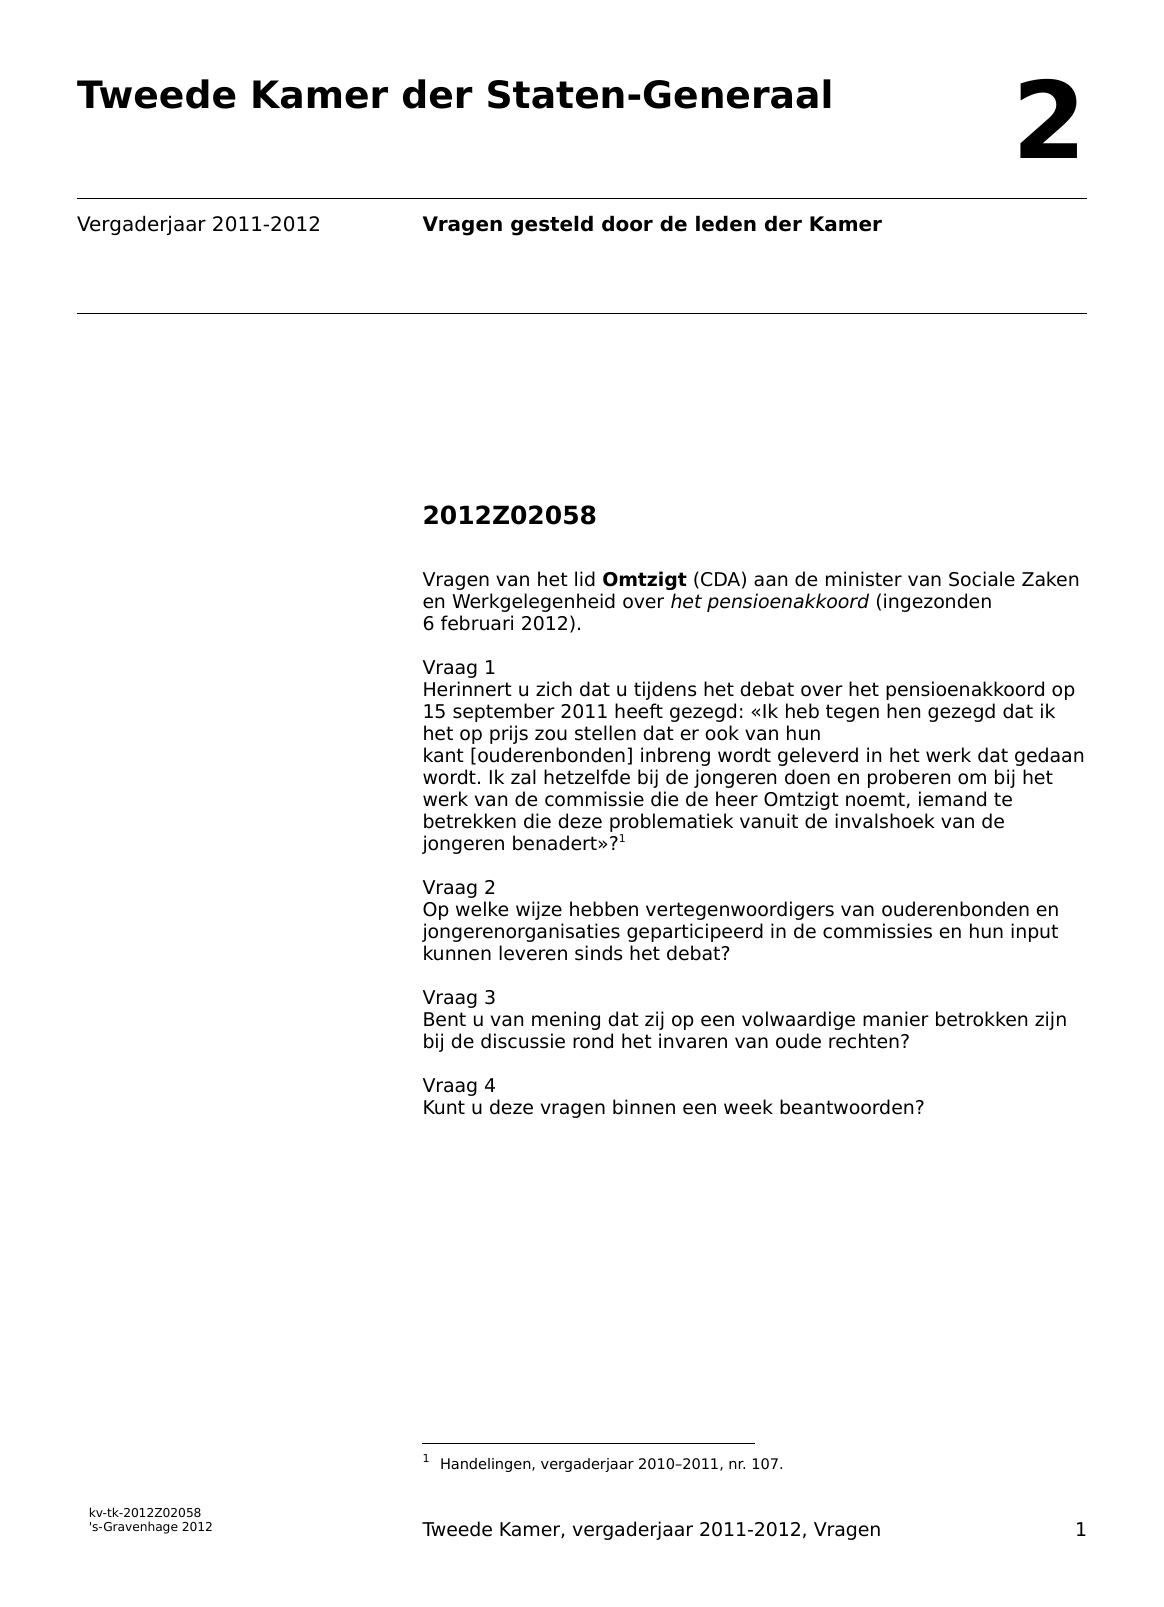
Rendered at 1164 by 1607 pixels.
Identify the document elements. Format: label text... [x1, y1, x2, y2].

table_header 2 [886, 59, 1087, 198]
text Vraag 1 [422, 657, 1087, 679]
table_header Tweede Kamer der Staten-Generaal [77, 59, 886, 198]
text Handelingen, vergaderjaar 2010–2011, nr. 107. [422, 1452, 1087, 1474]
text Kunt u deze vragen binnen een week beantwoorden? [422, 1097, 1087, 1119]
text Vraag 3 [422, 987, 1087, 1009]
text Vragen van het lid Omtzigt (CDA) aan de minister van Sociale Zaken en Werkgelegenheid over het pensioenakkoord (ingezonden 6 februari 2012). [422, 569, 1087, 635]
table_cell Vergaderjaar 2011-2012 [77, 199, 422, 313]
text Bent u van mening dat zij op een volwaardige manier betrokken zijn bij de discussie rond het invaren van oude rechten? [422, 1009, 1087, 1053]
text Op welke wijze hebben vertegenwoordigers van ouderenbonden en jongerenorganisaties geparticipeerd in de commissies en hun input kunnen leveren sinds het debat? [422, 899, 1087, 965]
text kv-tk-2012Z02058 [88, 1506, 323, 1520]
text Vraag 2 [422, 877, 1087, 899]
text Herinnert u zich dat u tijdens het debat over het pensioenakkoord op 15 september 2011 heeft gezegd: «Ik heb tegen hen gezegd dat ik het op prijs zou stellen dat er ook van hun kant [ouderenbonden] inbreng wordt geleverd in het werk dat gedaan wordt. Ik zal hetzelfde bij de jongeren doen en proberen om bij het werk van de commissie die de heer Omtzigt noemt, iemand te betrekken die deze problematiek vanuit de invalshoek van de jongeren benadert»? [422, 679, 1087, 855]
text Vraag 4 [422, 1075, 1087, 1097]
text 's-Gravenhage 2012 [88, 1520, 323, 1534]
table_cell Vragen gesteld door de leden der Kamer [422, 199, 1087, 313]
text 2012Z02058 [422, 501, 1087, 531]
